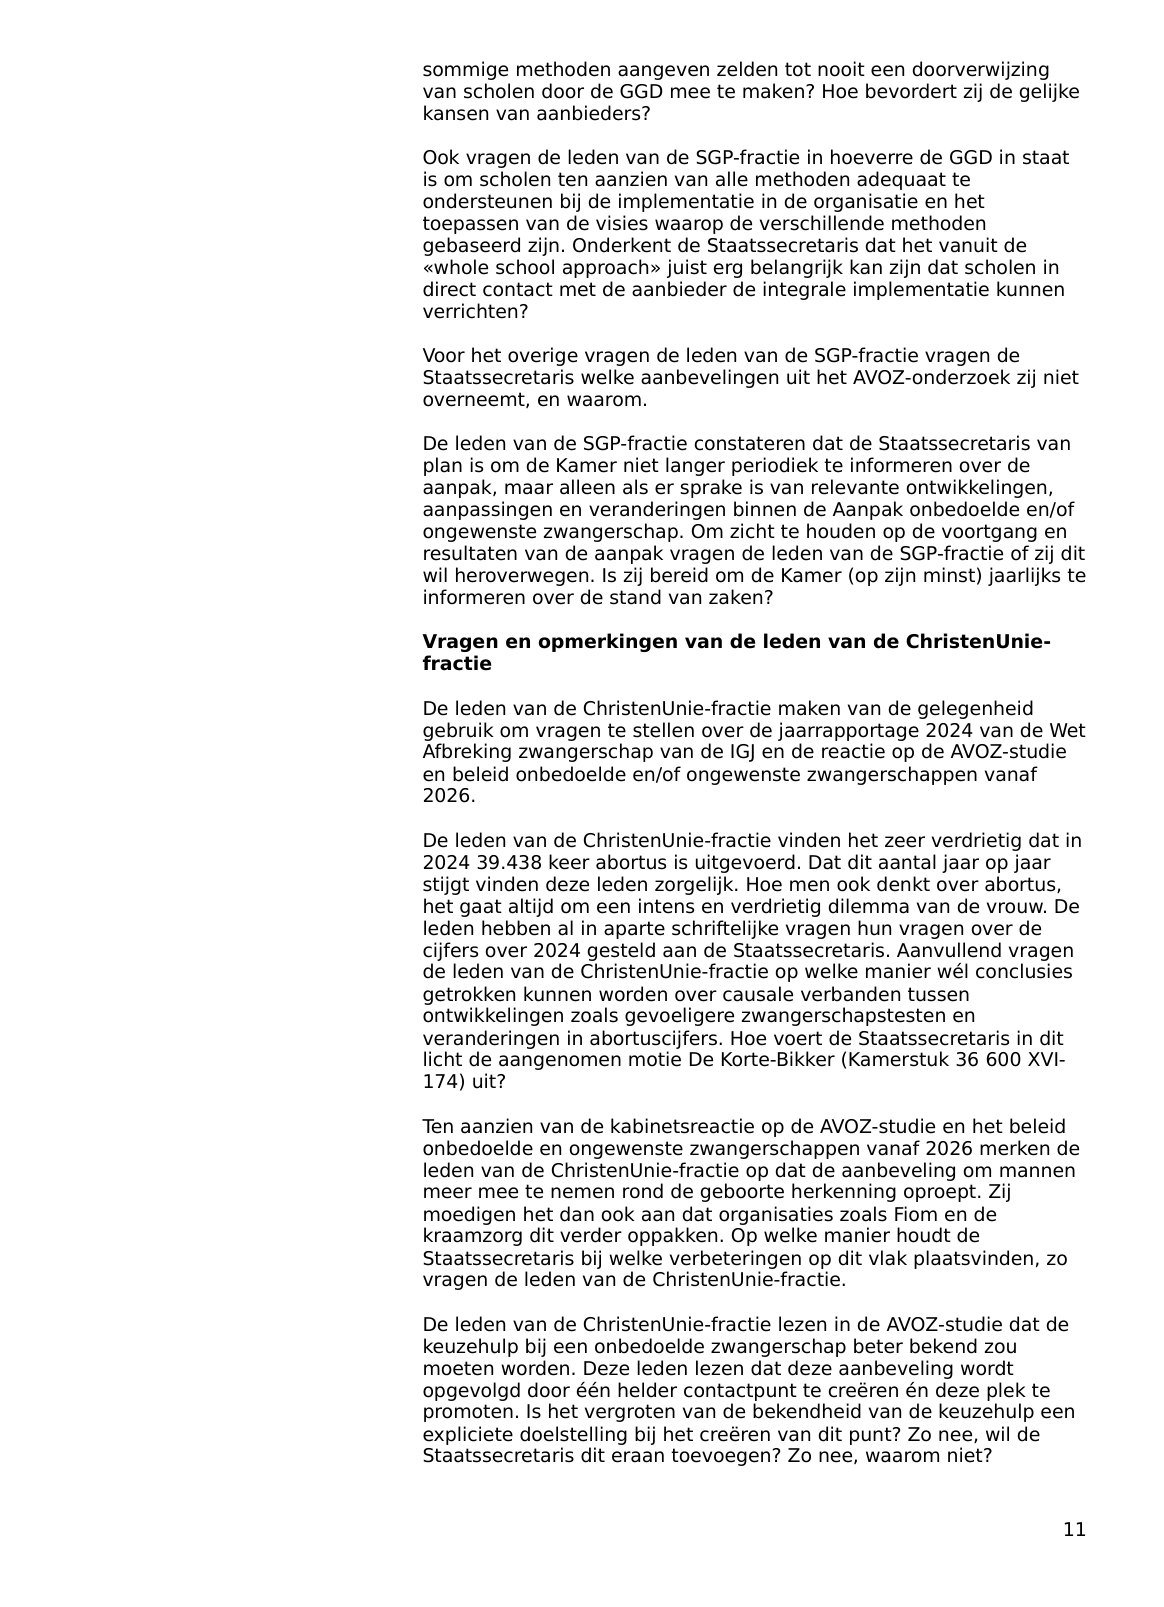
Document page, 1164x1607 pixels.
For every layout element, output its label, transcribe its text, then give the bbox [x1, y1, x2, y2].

text De leden van de ChristenUnie-fractie vinden het zeer verdrietig dat in 2024 39.438 keer abortus is uitgevoerd. Dat dit aantal jaar op jaar stijgt vinden deze leden zorgelijk. Hoe men ook denkt over abortus, het gaat altijd om een intens en verdrietig dilemma van de vrouw. De leden hebben al in aparte schriftelijke vragen hun vragen over de cijfers over 2024 gesteld aan de Staatssecretaris. Aanvullend vragen de leden van de ChristenUnie-fractie op welke manier wél conclusies getrokken kunnen worden over causale verbanden tussen ontwikkelingen zoals gevoeligere zwangerschapstesten en veranderingen in abortuscijfers. Hoe voert de Staatssecretaris in dit licht de aangenomen motie De Korte-Bikker (Kamerstuk 36 600 XVI-174) uit? [422, 829, 1087, 1093]
text Voor het overige vragen de leden van de SGP-fractie vragen de Staatssecretaris welke aanbevelingen uit het AVOZ-onderzoek zij niet overneemt, en waarom. [422, 345, 1087, 411]
text Ten aanzien van de kabinetsreactie op de AVOZ-studie en het beleid onbedoelde en ongewenste zwangerschappen vanaf 2026 merken de leden van de ChristenUnie-fractie op dat de aanbeveling om mannen meer mee te nemen rond de geboorte herkenning oproept. Zij moedigen het dan ook aan dat organisaties zoals Fiom en de kraamzorg dit verder oppakken. Op welke manier houdt de Staatssecretaris bij welke verbeteringen op dit vlak plaatsvinden, zo vragen de leden van de ChristenUnie-fractie. [422, 1116, 1087, 1291]
subtitle Vragen en opmerkingen van de leden van de ChristenUnie-fractie [422, 631, 1087, 675]
text Ook vragen de leden van de SGP-fractie in hoeverre de GGD in staat is om scholen ten aanzien van alle methoden adequaat te ondersteunen bij de implementatie in de organisatie en het toepassen van de visies waarop de verschillende methoden gebaseerd zijn. Onderkent de Staatssecretaris dat het vanuit de «whole school approach» juist erg belangrijk kan zijn dat scholen in direct contact met de aanbieder de integrale implementatie kunnen verrichten? [422, 147, 1087, 323]
text De leden van de SGP-fractie constateren dat de Staatssecretaris van plan is om de Kamer niet langer periodiek te informeren over de aanpak, maar alleen als er sprake is van relevante ontwikkelingen, aanpassingen en veranderingen binnen de Aanpak onbedoelde en/of ongewenste zwangerschap. Om zicht te houden op de voortgang en resultaten van de aanpak vragen de leden van de SGP-fractie of zij dit wil heroverwegen. Is zij bereid om de Kamer (op zijn minst) jaarlijks te informeren over de stand van zaken? [422, 433, 1087, 609]
text De leden van de ChristenUnie-fractie maken van de gelegenheid gebruik om vragen te stellen over de jaarrapportage 2024 van de Wet Afbreking zwangerschap van de IGJ en de reactie op de AVOZ-studie en beleid onbedoelde en/of ongewenste zwangerschappen vanaf 2026. [422, 697, 1087, 807]
text sommige methoden aangeven zelden tot nooit een doorverwijzing van scholen door de GGD mee te maken? Hoe bevordert zij de gelijke kansen van aanbieders? [422, 59, 1087, 125]
text De leden van de ChristenUnie-fractie lezen in de AVOZ-studie dat de keuzehulp bij een onbedoelde zwangerschap beter bekend zou moeten worden. Deze leden lezen dat deze aanbeveling wordt opgevolgd door één helder contactpunt te creëren én deze plek te promoten. Is het vergroten van de bekendheid van de keuzehulp een expliciete doelstelling bij het creëren van dit punt? Zo nee, wil de Staatssecretaris dit eraan toevoegen? Zo nee, waarom niet? [422, 1313, 1087, 1467]
